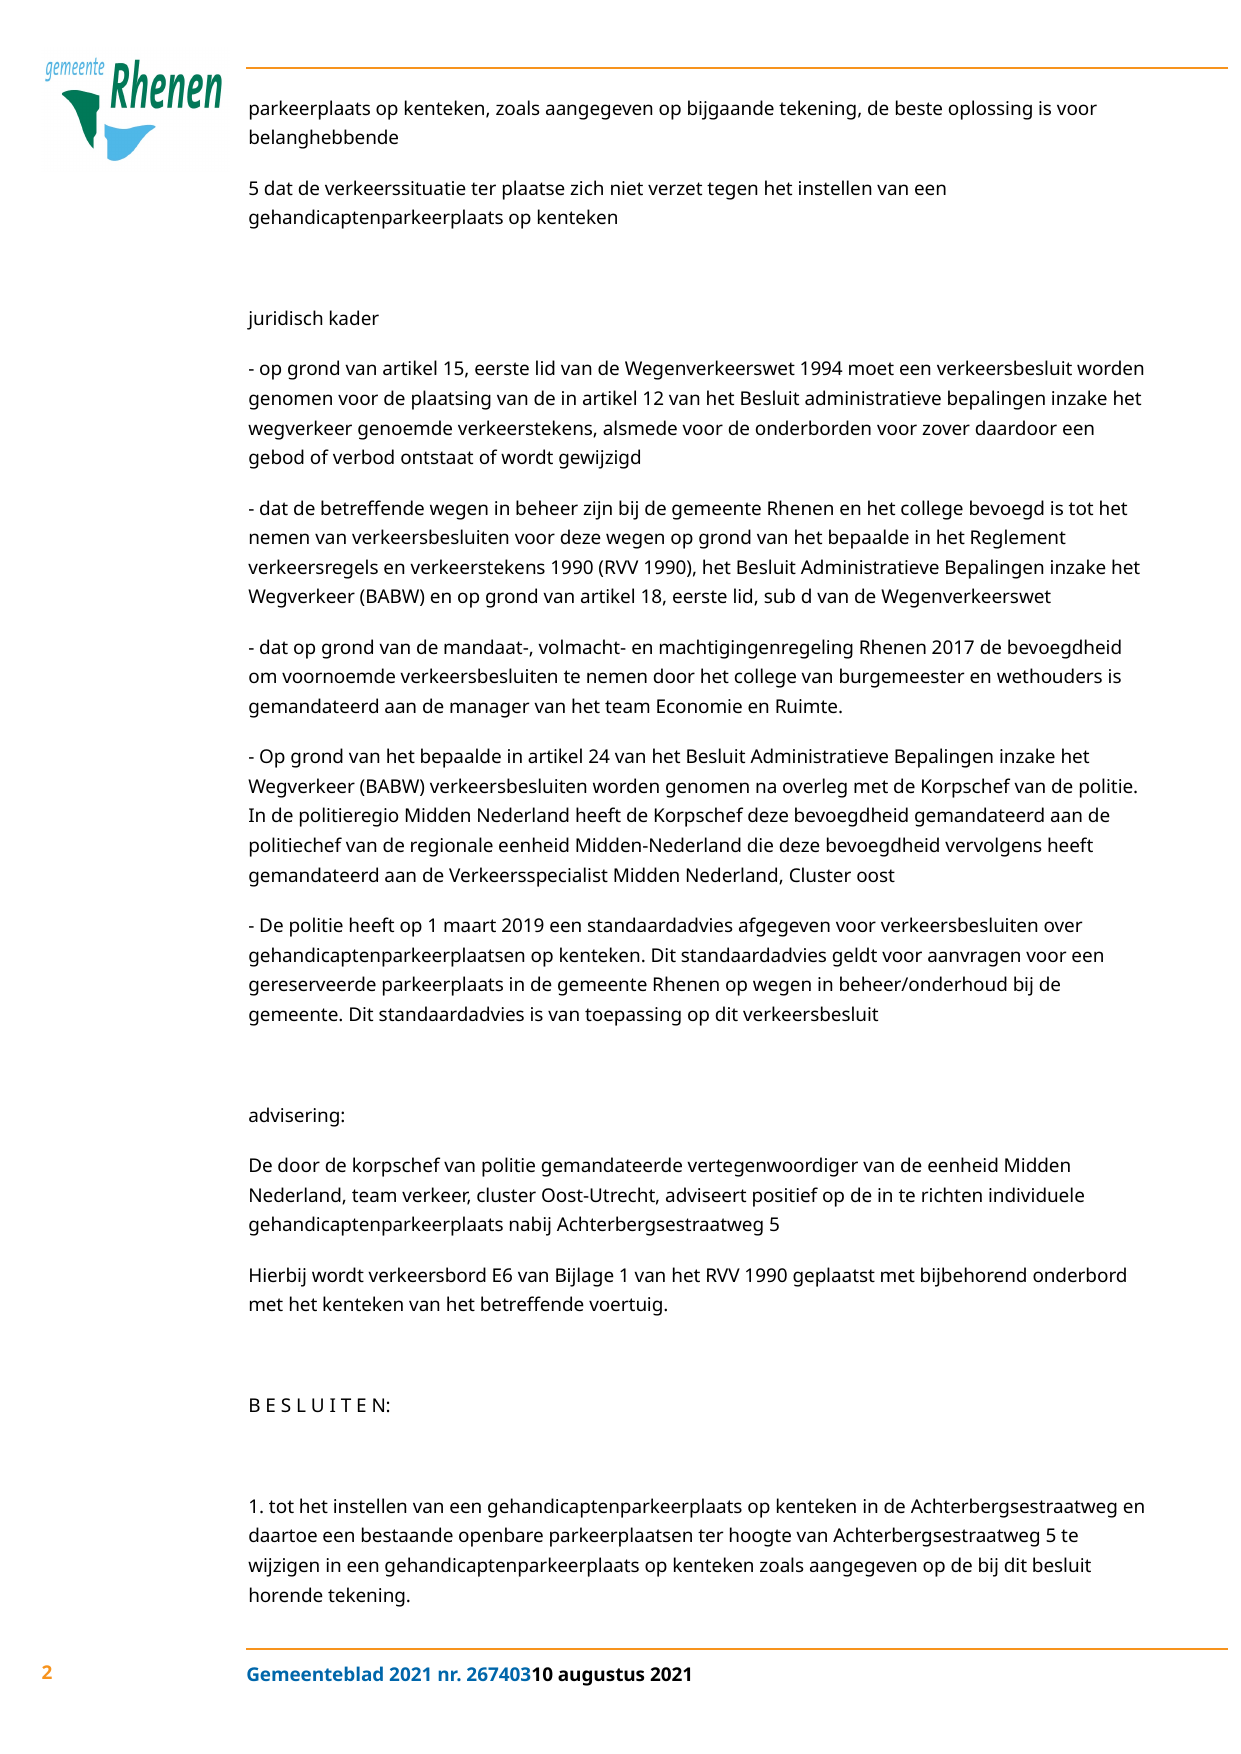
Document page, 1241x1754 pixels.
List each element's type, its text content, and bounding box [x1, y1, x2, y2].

text juridisch kader [248, 305, 1152, 331]
text 5 dat de verkeerssituatie ter plaatse zich niet verzet tegen het instellen van een gehandicaptenparkeerplaats op kenteken [248, 175, 1152, 230]
picture [41, 47, 231, 172]
text 1. tot het instellen van een gehandicaptenparkeerplaats op kenteken in de Achterbergsestraatweg en daartoe een bestaande openbare parkeerplaatsen ter hoogte van Achterbergsestraatweg 5 te wijzigen in een gehandicaptenparkeerplaats op kenteken zoals aangegeven op de bij dit besluit horende tekening. [248, 1493, 1152, 1608]
text - De politie heeft op 1 maart 2019 een standaardadvies afgegeven voor verkeersbesluiten over gehandicaptenparkeerplaatsen op kenteken. Dit standaardadvies geldt voor aanvragen voor een gereserveerde parkeerplaats in de gemeente Rhenen op wegen in beheer/onderhoud bij de gemeente. Dit standaardadvies is van toepassing op dit verkeersbesluit [248, 912, 1152, 1027]
text De door de korpschef van politie gemandateerde vertegenwoordiger van de eenheid Midden Nederland, team verkeer, cluster Oost-Utrecht, adviseert positief op de in te richten individuele gehandicaptenparkeerplaats nabij Achterbergsestraatweg 5 [248, 1152, 1152, 1237]
text B E S L U I T E N: [248, 1392, 1152, 1418]
text - dat de betreffende wegen in beheer zijn bij de gemeente Rhenen en het college bevoegd is tot het nemen van verkeersbesluiten voor deze wegen op grond van het bepaalde in het Reglement verkeersregels en verkeerstekens 1990 (RVV 1990), het Besluit Administratieve Bepalingen inzake het Wegverkeer (BABW) en op grond van artikel 18, eerste lid, sub d van de Wegenverkeerswet [248, 495, 1152, 609]
text - dat op grond van de mandaat-, volmacht- en machtigingenregeling Rhenen 2017 de bevoegdheid om voornoemde verkeersbesluiten te nemen door het college van burgemeester en wethouders is gemandateerd aan de manager van het team Economie en Ruimte. [248, 634, 1152, 719]
text - op grond van artikel 15, eerste lid van de Wegenverkeerswet 1994 moet een verkeersbesluit worden genomen voor de plaatsing van de in artikel 12 van het Besluit administratieve bepalingen inzake het wegverkeer genoemde verkeerstekens, alsmede voor de onderborden voor zover daardoor een gebod of verbod ontstaat of wordt gewijzigd [248, 356, 1152, 470]
text Hierbij wordt verkeersbord E6 van Bijlage 1 van het RVV 1990 geplaatst met bijbehorend onderbord met het kenteken van het betreffende voertuig. [248, 1262, 1152, 1317]
text - Op grond van het bepaalde in artikel 24 van het Besluit Administratieve Bepalingen inzake het Wegverkeer (BABW) verkeersbesluiten worden genomen na overleg met de Korpschef van de politie. In de politieregio Midden Nederland heeft de Korpschef deze bevoegdheid gemandateerd aan de politiechef van de regionale eenheid Midden-Nederland die deze bevoegdheid vervolgens heeft gemandateerd aan de Verkeersspecialist Midden Nederland, Cluster oost [248, 743, 1152, 888]
text parkeerplaats op kenteken, zoals aangegeven op bijgaande tekening, de beste oplossing is voor belanghebbende [248, 95, 1152, 150]
text advisering: [248, 1102, 1152, 1128]
